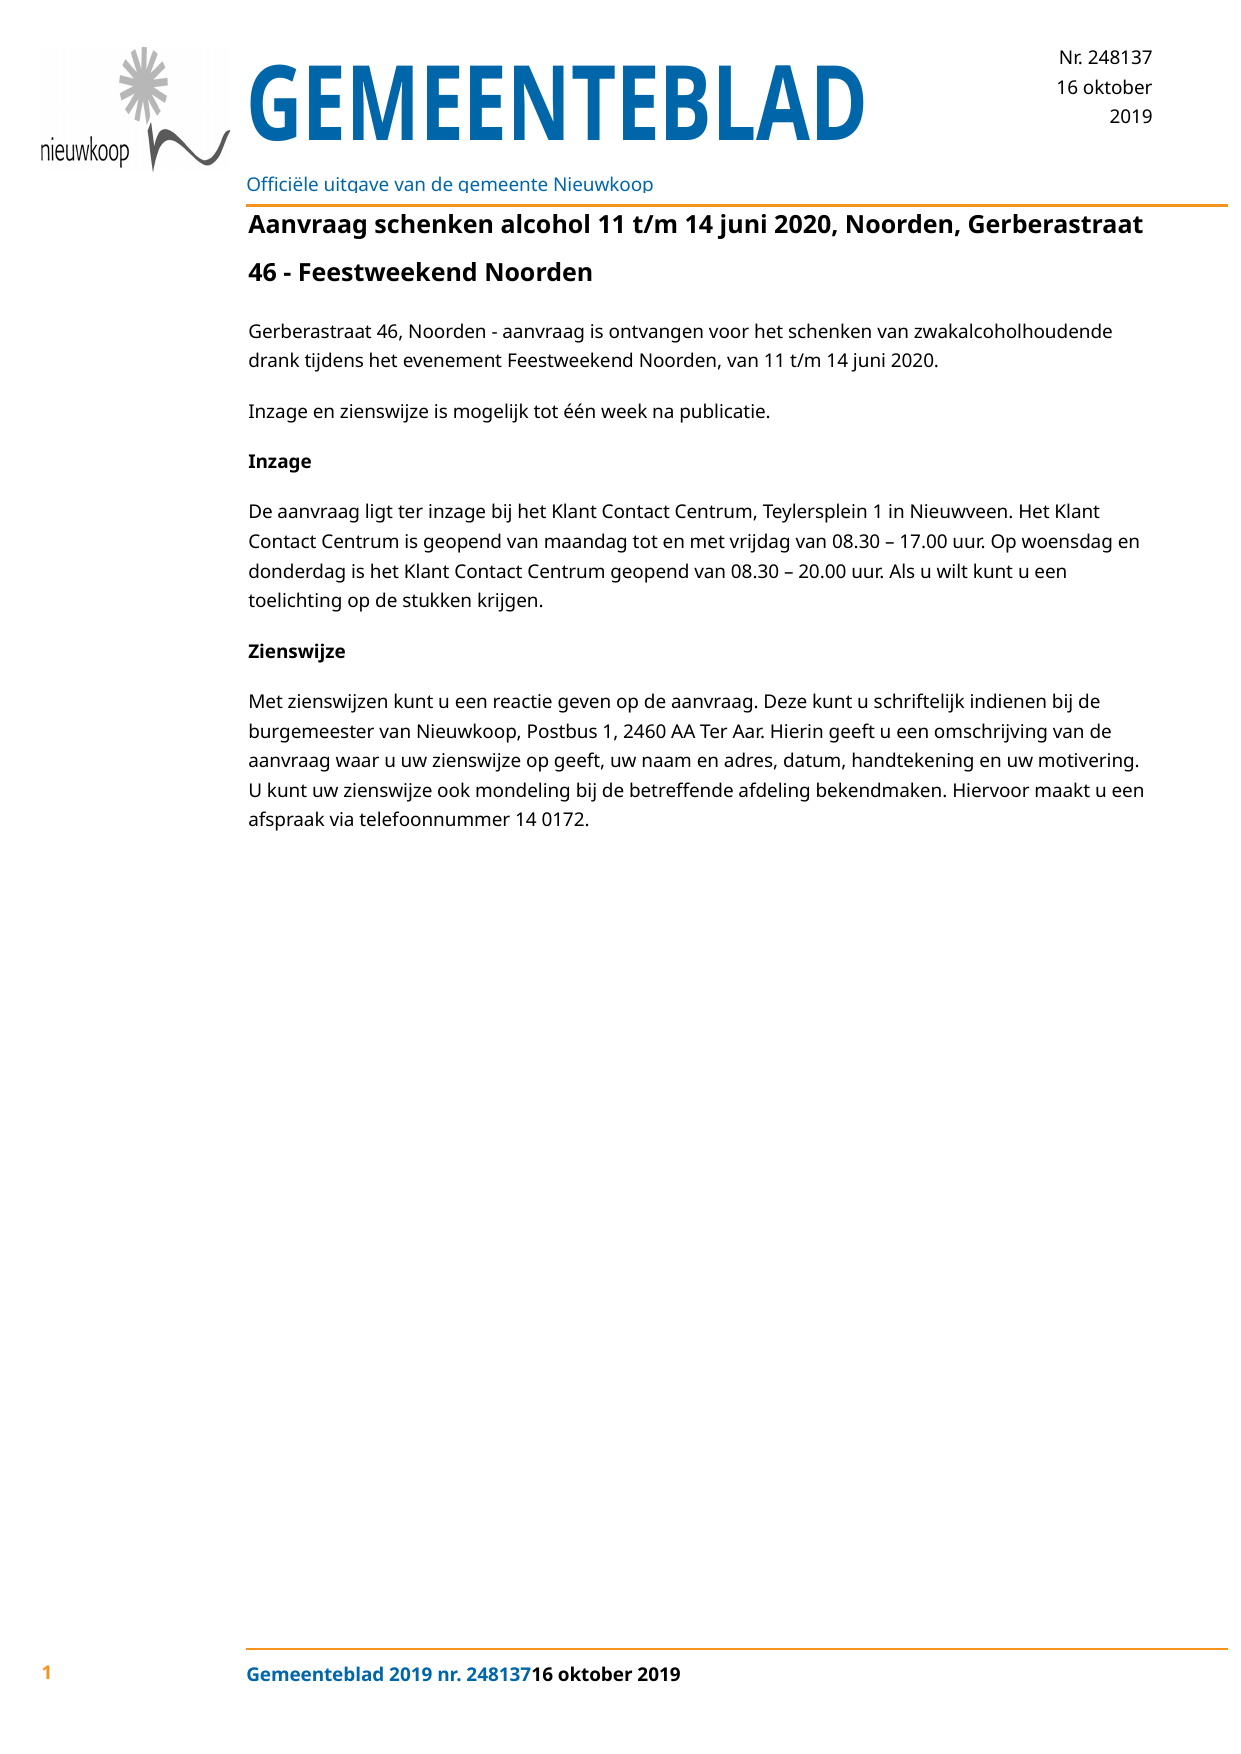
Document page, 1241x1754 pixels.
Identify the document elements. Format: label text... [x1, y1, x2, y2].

text Met zienswijzen kunt u een reactie geven op de aanvraag. Deze kunt u schriftelijk indienen bij de burgemeester van Nieuwkoop, Postbus 1, 2460 AA Ter Aar. Hierin geeft u een omschrijving van de aanvraag waar u uw zienswijze op geeft, uw naam en adres, datum, handtekening en uw motivering. U kunt uw zienswijze ook mondeling bij de betreffende afdeling bekendmaken. Hiervoor maakt u een afspraak via telefoonnummer 14 0172. [248, 688, 1152, 832]
text Gerberastraat 46, Noorden - aanvraag is ontvangen voor het schenken van zwakalcoholhoudende drank tijdens het evenement Feestweekend Noorden, van 11 t/m 14 juni 2020. [248, 318, 1152, 373]
text Aanvraag schenken alcohol 11 t/m 14 juni 2020, Noorden, Gerberastraat 46 - Feestweekend Noorden [248, 207, 1152, 288]
text Inzage en zienswijze is mogelijk tot één week na publicatie. [248, 398, 1152, 424]
text De aanvraag ligt ter inzage bij het Klant Contact Centrum, Teylersplein 1 in Nieuwveen. Het Klant Contact Centrum is geopend van maandag tot en met vrijdag van 08.30 – 17.00 uur. Op woensdag en donderdag is het Klant Contact Centrum geopend van 08.30 – 20.00 uur. Als u wilt kunt u een toelichting op de stukken krijgen. [248, 499, 1152, 613]
text Zienswijze [248, 638, 1152, 664]
picture [41, 47, 231, 172]
text Inzage [248, 448, 1152, 474]
